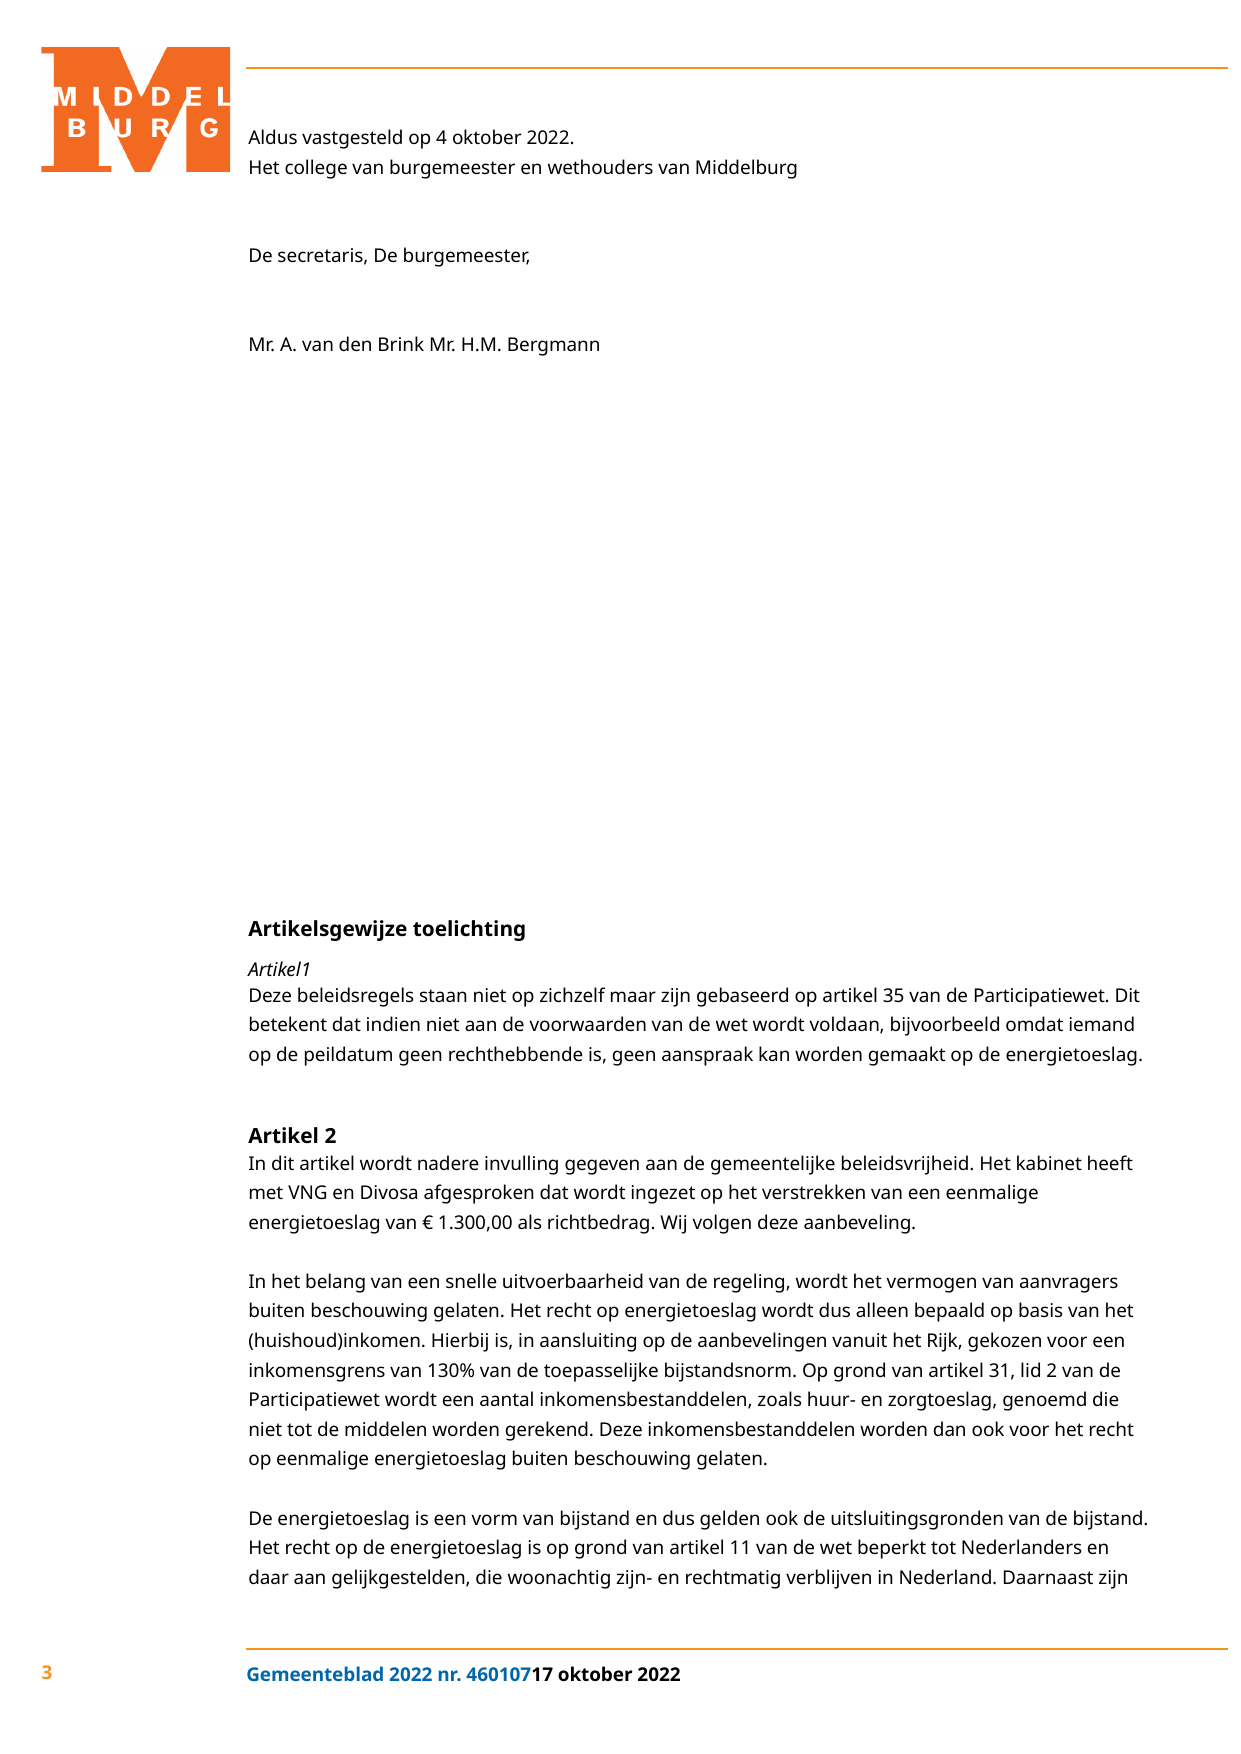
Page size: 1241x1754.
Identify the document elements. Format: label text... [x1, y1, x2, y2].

text Artikel1 [248, 956, 1152, 982]
picture [41, 47, 231, 172]
text Het college van burgemeester en wethouders van Middelburg [248, 154, 1152, 180]
text In dit artikel wordt nadere invulling gegeven aan de gemeentelijke beleidsvrijheid. Het kabinet heeft met VNG en Divosa afgesproken dat wordt ingezet op het verstrekken van een eenmalige energietoeslag van € 1.300,00 als richtbedrag. Wij volgen deze aanbeveling. [248, 1150, 1152, 1234]
text Mr. A. van den Brink Mr. H.M. Bergmann [248, 331, 1152, 357]
text In het belang van een snelle uitvoerbaarheid van de regeling, wordt het vermogen van aanvragers buiten beschouwing gelaten. Het recht op energietoeslag wordt dus alleen bepaald op basis van het (huishoud)inkomen. Hierbij is, in aansluiting op de aanbevelingen vanuit het Rijk, gekozen voor een inkomensgrens van 130% van de toepasselijke bijstandsnorm. Op grond van artikel 31, lid 2 van de Participatiewet wordt een aantal inkomensbestanddelen, zoals huur- en zorgtoeslag, genoemd die niet tot de middelen worden gerekend. Deze inkomensbestanddelen worden dan ook voor het recht op eenmalige energietoeslag buiten beschouwing gelaten. [248, 1268, 1152, 1471]
text Artikel 2 [248, 1121, 1152, 1150]
text Aldus vastgesteld op 4 oktober 2022. [248, 124, 1152, 150]
text Artikelsgewijze toelichting [248, 914, 1152, 943]
text Deze beleidsregels staan niet op zichzelf maar zijn gebaseerd op artikel 35 van de Participatiewet. Dit betekent dat indien niet aan de voorwaarden van de wet wordt voldaan, bijvoorbeeld omdat iemand op de peildatum geen rechthebbende is, geen aanspraak kan worden gemaakt op de energietoeslag. [248, 982, 1152, 1067]
text De secretaris, De burgemeester, [248, 243, 1152, 268]
text De energietoeslag is een vorm van bijstand en dus gelden ook de uitsluitingsgronden van de bijstand. Het recht op de energietoeslag is op grond van artikel 11 van de wet beperkt tot Nederlanders en daar aan gelijkgestelden, die woonachtig zijn- en rechtmatig verblijven in Nederland. Daarnaast zijn [248, 1505, 1152, 1589]
